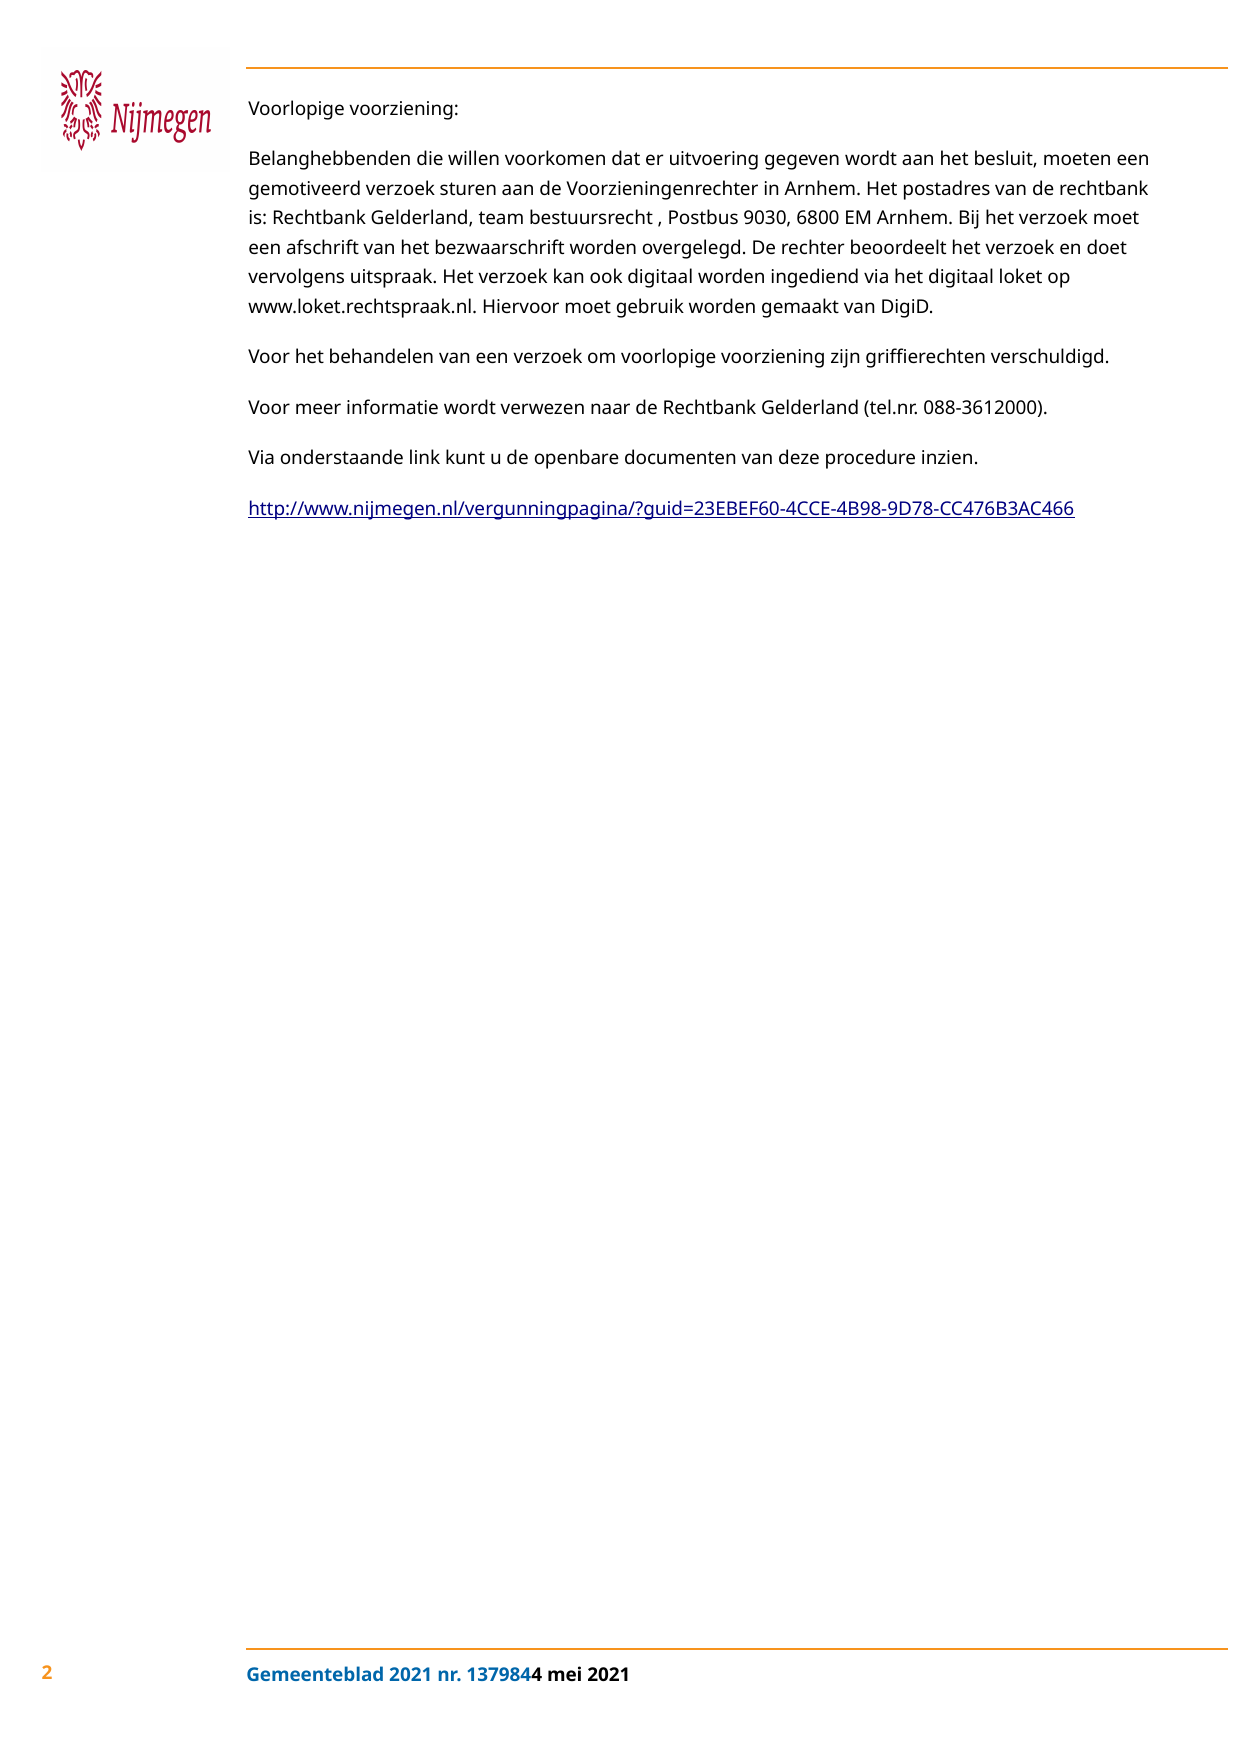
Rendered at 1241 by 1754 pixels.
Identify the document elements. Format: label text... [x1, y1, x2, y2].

text Voor het behandelen van een verzoek om voorlopige voorziening zijn griffierechten verschuldigd. [248, 343, 1152, 369]
text Belanghebbenden die willen voorkomen dat er uitvoering gegeven wordt aan het besluit, moeten een gemotiveerd verzoek sturen aan de Voorzieningenrechter in Arnhem. Het postadres van de rechtbank is: Rechtbank Gelderland, team bestuursrecht , Postbus 9030, 6800 EM Arnhem. Bij het verzoek moet een afschrift van het bezwaarschrift worden overgelegd. De rechter beoordeelt het verzoek en doet vervolgens uitspraak. Het verzoek kan ook digitaal worden ingediend via het digitaal loket op www.loket.rechtspraak.nl. Hiervoor moet gebruik worden gemaakt van DigiD. [248, 145, 1152, 319]
picture [41, 47, 231, 172]
text Via onderstaande link kunt u de openbare documenten van deze procedure inzien. [248, 444, 1152, 470]
text Voor meer informatie wordt verwezen naar de Rechtbank Gelderland (tel.nr. 088-3612000). [248, 394, 1152, 420]
text http://www.nijmegen.nl/vergunningpagina/?guid=23EBEF60-4CCE-4B98-9D78-CC476B3AC466 [248, 495, 1152, 521]
text Voorlopige voorziening: [248, 95, 1152, 121]
